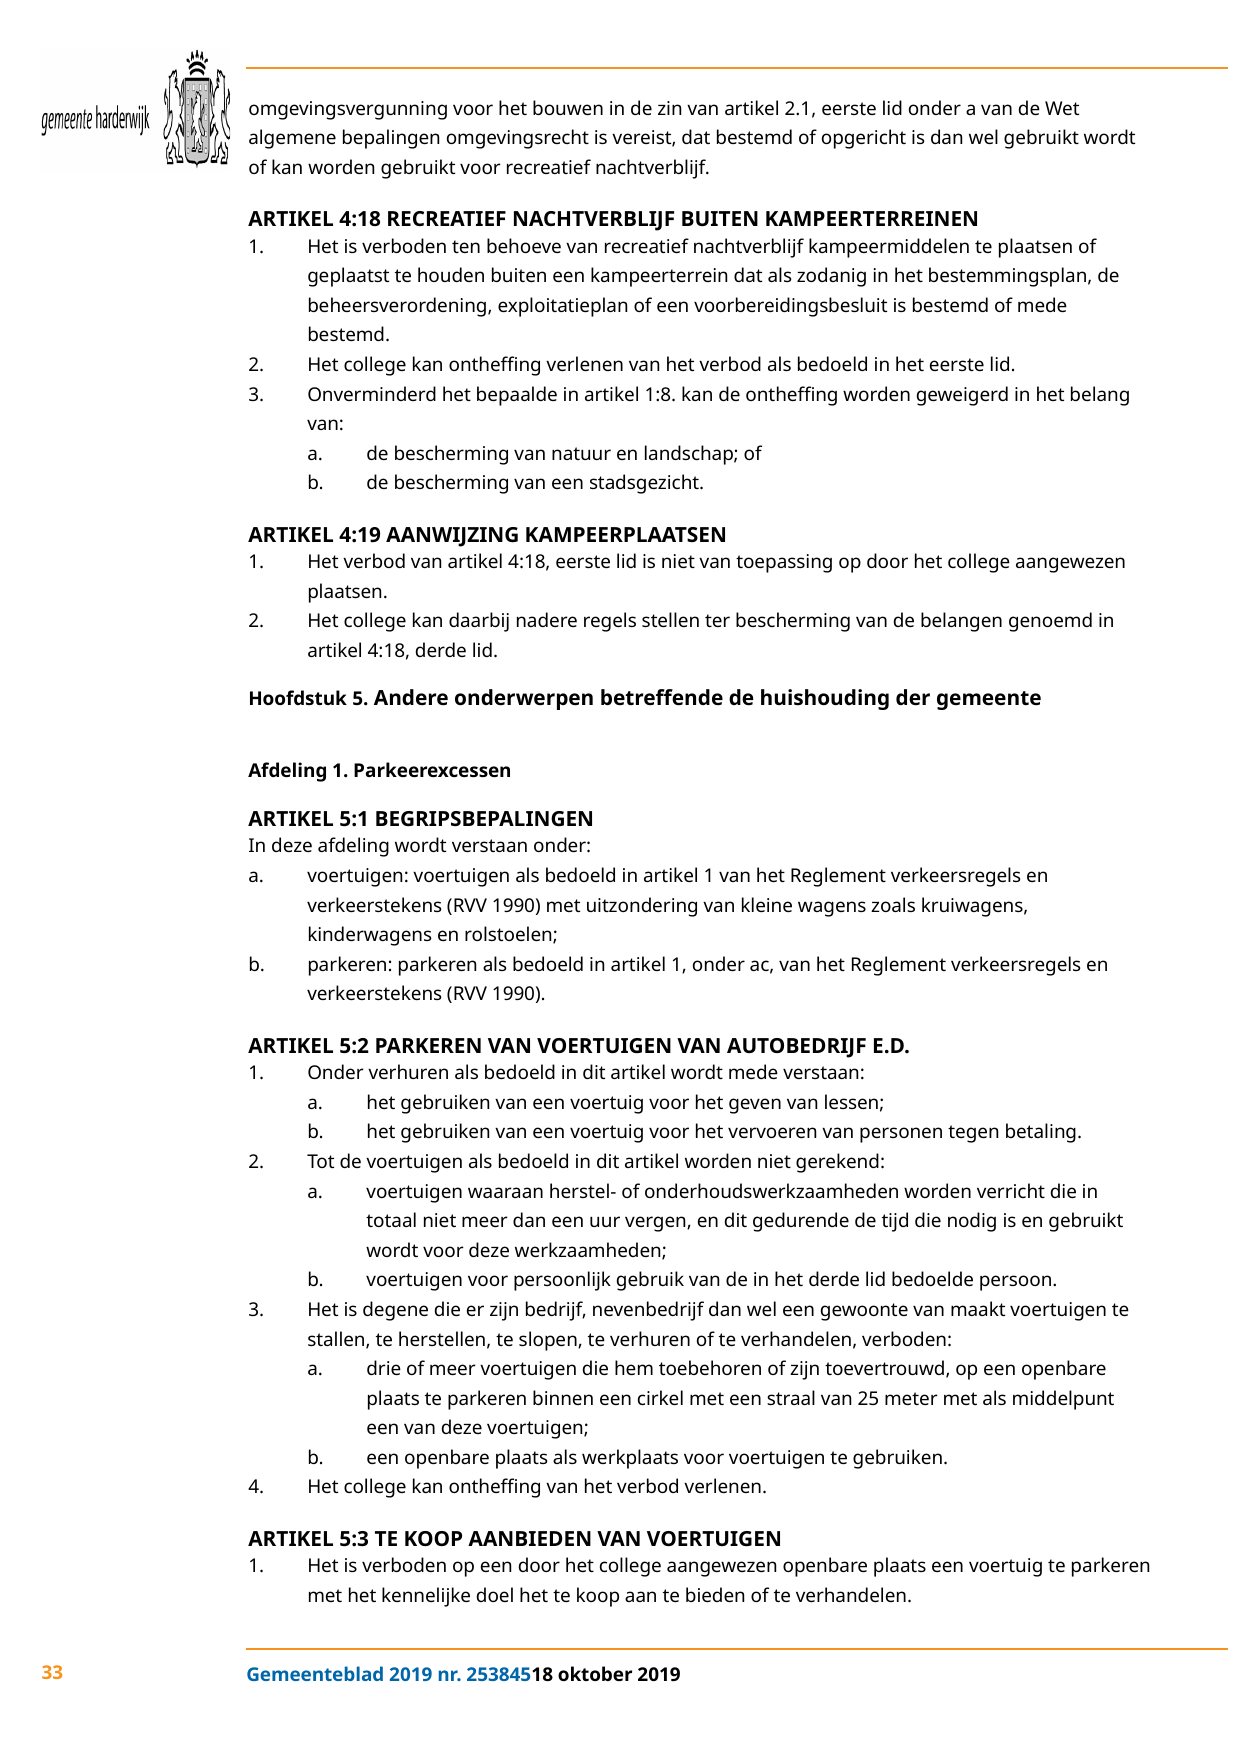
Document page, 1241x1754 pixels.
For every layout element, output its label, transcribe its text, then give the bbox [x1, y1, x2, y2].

list Onder verhuren als bedoeld in dit artikel wordt mede verstaan: [248, 1059, 1152, 1085]
list Onverminderd het bepaalde in artikel 1:8. kan de ontheffing worden geweigerd in het belang van: [248, 381, 1152, 436]
list het gebruiken van een voertuig voor het vervoeren van personen tegen betaling. [307, 1119, 1152, 1144]
list drie of meer voertuigen die hem toebehoren of zijn toevertrouwd, op een openbare plaats te parkeren binnen een cirkel met een straal van 25 meter met als middelpunt een van deze voertuigen; [307, 1355, 1152, 1440]
text ARTIKEL 5:1 BEGRIPSBEPALINGEN [248, 804, 1152, 833]
text omgevingsvergunning voor het bouwen in de zin van artikel 2.1, eerste lid onder a van de Wet algemene bepalingen omgevingsrecht is vereist, dat bestemd of opgericht is dan wel gebruikt wordt of kan worden gebruikt voor recreatief nachtverblijf. [248, 95, 1152, 180]
list Het is degene die er zijn bedrijf, nevenbedrijf dan wel een gewoonte van maakt voertuigen te stallen, te herstellen, te slopen, te verhuren of te verhandelen, verboden: [248, 1296, 1152, 1351]
list het gebruiken van een voertuig voor het geven van lessen; [307, 1089, 1152, 1115]
text ARTIKEL 5:3 TE KOOP AANBIEDEN VAN VOERTUIGEN [248, 1524, 1152, 1552]
list voertuigen voor persoonlijk gebruik van de in het derde lid bedoelde persoon. [307, 1267, 1152, 1292]
list Tot de voertuigen als bedoeld in dit artikel worden niet gerekend: [248, 1148, 1152, 1174]
text In deze afdeling wordt verstaan onder: [248, 833, 1152, 858]
list Het college kan ontheffing verlenen van het verbod als bedoeld in het eerste lid. [248, 351, 1152, 377]
picture [41, 47, 231, 172]
list voertuigen waaraan herstel- of onderhoudswerkzaamheden worden verricht die in totaal niet meer dan een uur vergen, en dit gedurende de tijd die nodig is en gebruikt wordt voor deze werkzaamheden; [307, 1178, 1152, 1263]
list Het is verboden op een door het college aangewezen openbare plaats een voertuig te parkeren met het kennelijke doel het te koop aan te bieden of te verhandelen. [248, 1552, 1152, 1608]
list voertuigen: voertuigen als bedoeld in artikel 1 van het Reglement verkeersregels en verkeerstekens (RVV 1990) met uitzondering van kleine wagens zoals kruiwagens, kinderwagens en rolstoelen; [248, 862, 1152, 947]
list Het college kan daarbij nadere regels stellen ter bescherming van de belangen genoemd in artikel 4:18, derde lid. [248, 607, 1152, 663]
text ARTIKEL 4:18 RECREATIEF NACHTVERBLIJF BUITEN KAMPEERTERREINEN [248, 204, 1152, 233]
list de bescherming van een stadsgezicht. [307, 469, 1152, 495]
list Het is verboden ten behoeve van recreatief nachtverblijf kampeermiddelen te plaatsen of geplaatst te houden buiten een kampeerterrein dat als zodanig in het bestemmingsplan, de beheersverordening, exploitatieplan of een voorbereidingsbesluit is bestemd of mede bestemd. [248, 233, 1152, 347]
list een openbare plaats als werkplaats voor voertuigen te gebruiken. [307, 1444, 1152, 1470]
text Afdeling 1. Parkeerexcessen [248, 758, 1152, 783]
list parkeren: parkeren als bedoeld in artikel 1, onder ac, van het Reglement verkeersregels en verkeerstekens (RVV 1990). [248, 951, 1152, 1006]
list Het college kan ontheffing van het verbod verlenen. [248, 1474, 1152, 1499]
list Het verbod van artikel 4:18, eerste lid is niet van toepassing op door het college aangewezen plaatsen. [248, 548, 1152, 604]
text ARTIKEL 5:2 PARKEREN VAN VOERTUIGEN VAN AUTOBEDRIJF E.D. [248, 1031, 1152, 1059]
list de bescherming van natuur en landschap; of [307, 440, 1152, 466]
text ARTIKEL 4:19 AANWIJZING KAMPEERPLAATSEN [248, 520, 1152, 548]
text Hoofdstuk 5. Andere onderwerpen betreffende de huishouding der gemeente [248, 683, 1152, 711]
